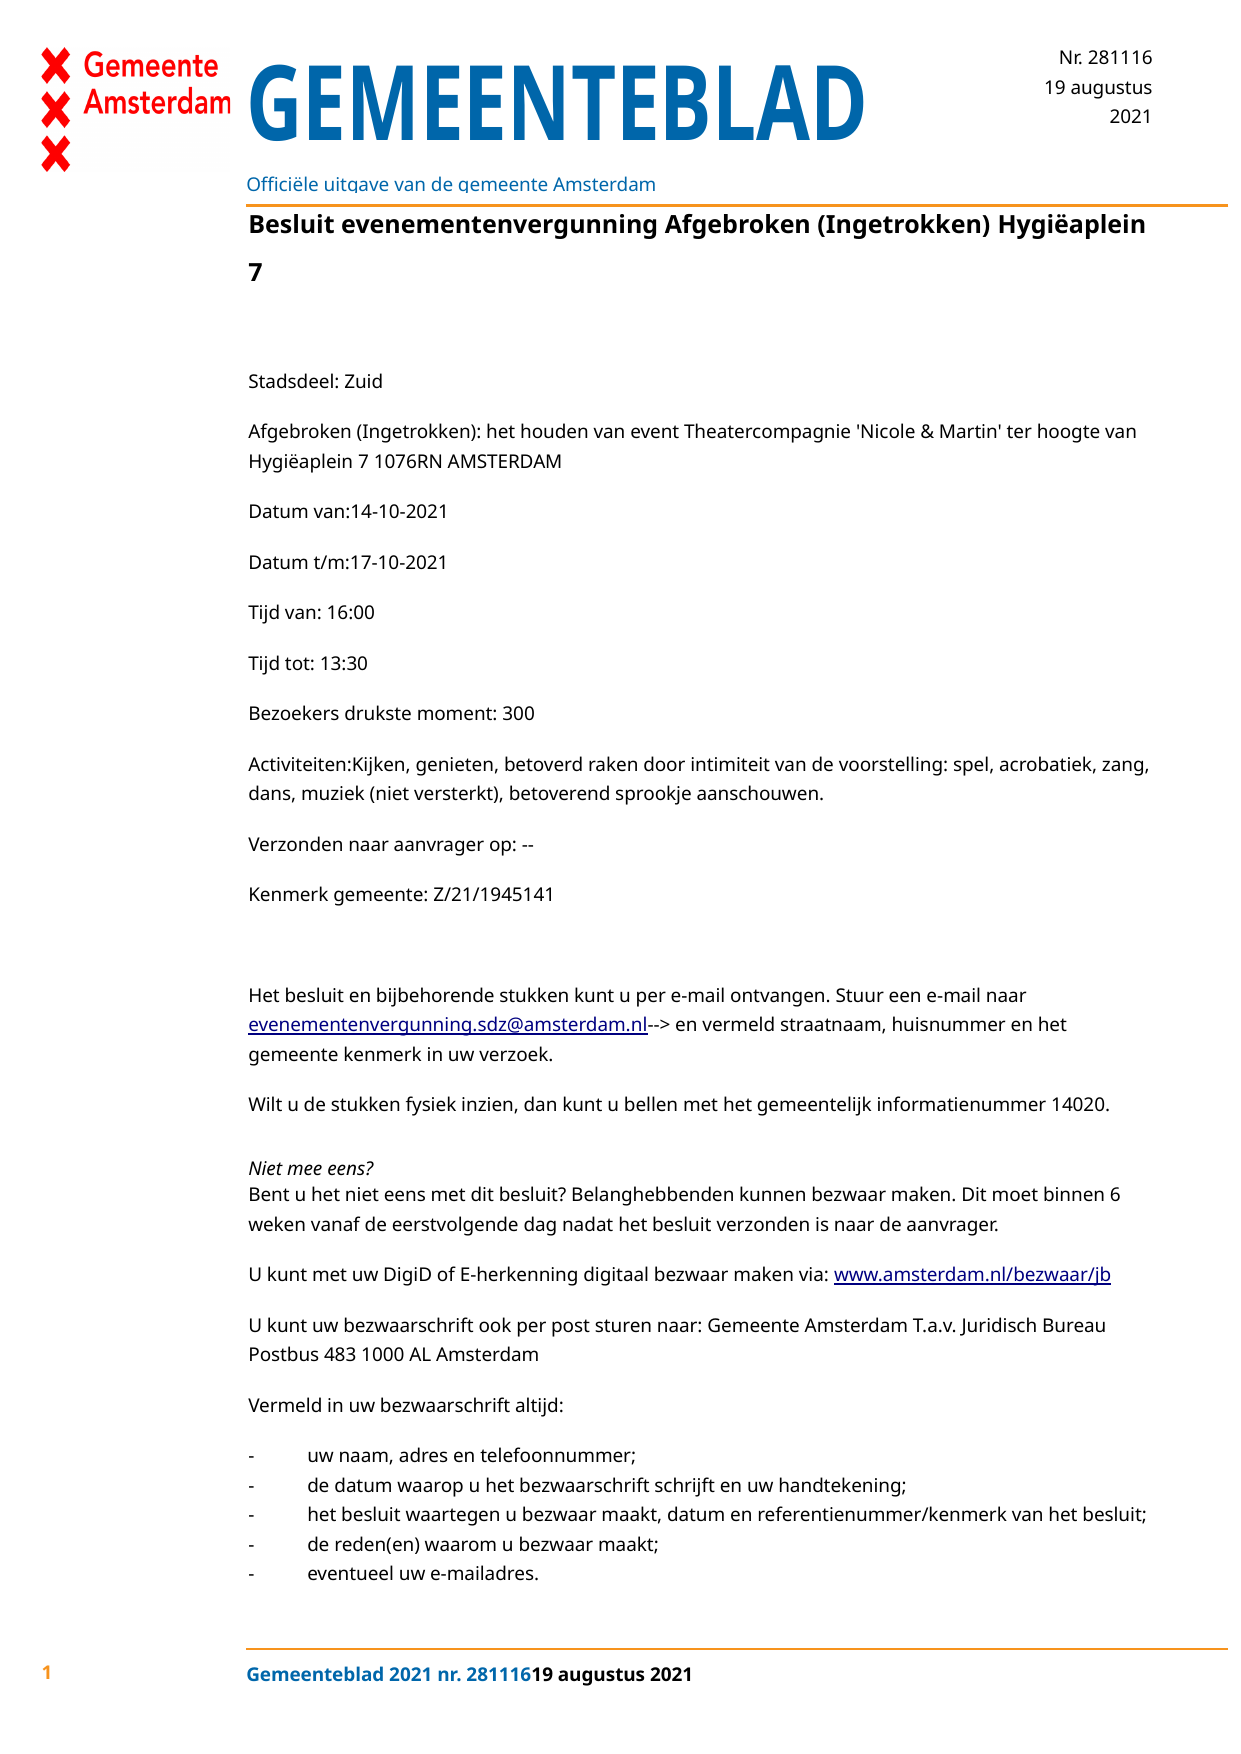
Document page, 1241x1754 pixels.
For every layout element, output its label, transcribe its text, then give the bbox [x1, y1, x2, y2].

list uw naam, adres en telefoonnummer; [248, 1442, 1152, 1468]
text Bezoekers drukste moment: 300 [248, 700, 1152, 726]
text Niet mee eens? [248, 1156, 1152, 1181]
list eventueel uw e-mailadres. [248, 1561, 1152, 1586]
picture [41, 47, 231, 172]
list de reden(en) waarom u bezwaar maakt; [248, 1531, 1152, 1557]
text Datum t/m:17-10-2021 [248, 549, 1152, 575]
text Het besluit en bijbehorende stukken kunt u per e-mail ontvangen. Stuur een e-mail naar evenementenvergunning.sdz@amsterdam.nl--> en vermeld straatnaam, huisnummer en het gemeente kenmerk in uw verzoek. [248, 982, 1152, 1067]
text U kunt met uw DigiD of E-herkenning digitaal bezwaar maken via: www.amsterdam.nl/bezwaar/jb [248, 1261, 1152, 1287]
text Vermeld in uw bezwaarschrift altijd: [248, 1392, 1152, 1417]
list het besluit waartegen u bezwaar maakt, datum en referentienummer/kenmerk van het besluit; [248, 1501, 1152, 1527]
text Datum van:14-10-2021 [248, 499, 1152, 524]
text Bent u het niet eens met dit besluit? Belanghebbenden kunnen bezwaar maken. Dit moet binnen 6 weken vanaf de eerstvolgende dag nadat het besluit verzonden is naar de aanvrager. [248, 1181, 1152, 1237]
text Stadsdeel: Zuid [248, 368, 1152, 394]
text U kunt uw bezwaarschrift ook per post sturen naar: Gemeente Amsterdam T.a.v. Juridisch Bureau Postbus 483 1000 AL Amsterdam [248, 1312, 1152, 1367]
text Afgebroken (Ingetrokken): het houden van event Theatercompagnie 'Nicole & Martin' ter hoogte van Hygiëaplein 7 1076RN AMSTERDAM [248, 419, 1152, 474]
text Tijd tot: 13:30 [248, 650, 1152, 676]
text Verzonden naar aanvrager op: -- [248, 831, 1152, 857]
text Wilt u de stukken fysiek inzien, dan kunt u bellen met het gemeentelijk informatienummer 14020. [248, 1092, 1152, 1117]
text Besluit evenementenvergunning Afgebroken (Ingetrokken) Hygiëaplein 7 [248, 207, 1152, 288]
list de datum waarop u het bezwaarschrift schrijft en uw handtekening; [248, 1472, 1152, 1497]
text Activiteiten:Kijken, genieten, betoverd raken door intimiteit van de voorstelling: spel, acrobatiek, zang, dans, muziek (niet versterkt), betoverend sprookje aanschouwen. [248, 751, 1152, 806]
text Kenmerk gemeente: Z/21/1945141 [248, 881, 1152, 907]
text Tijd van: 16:00 [248, 599, 1152, 625]
